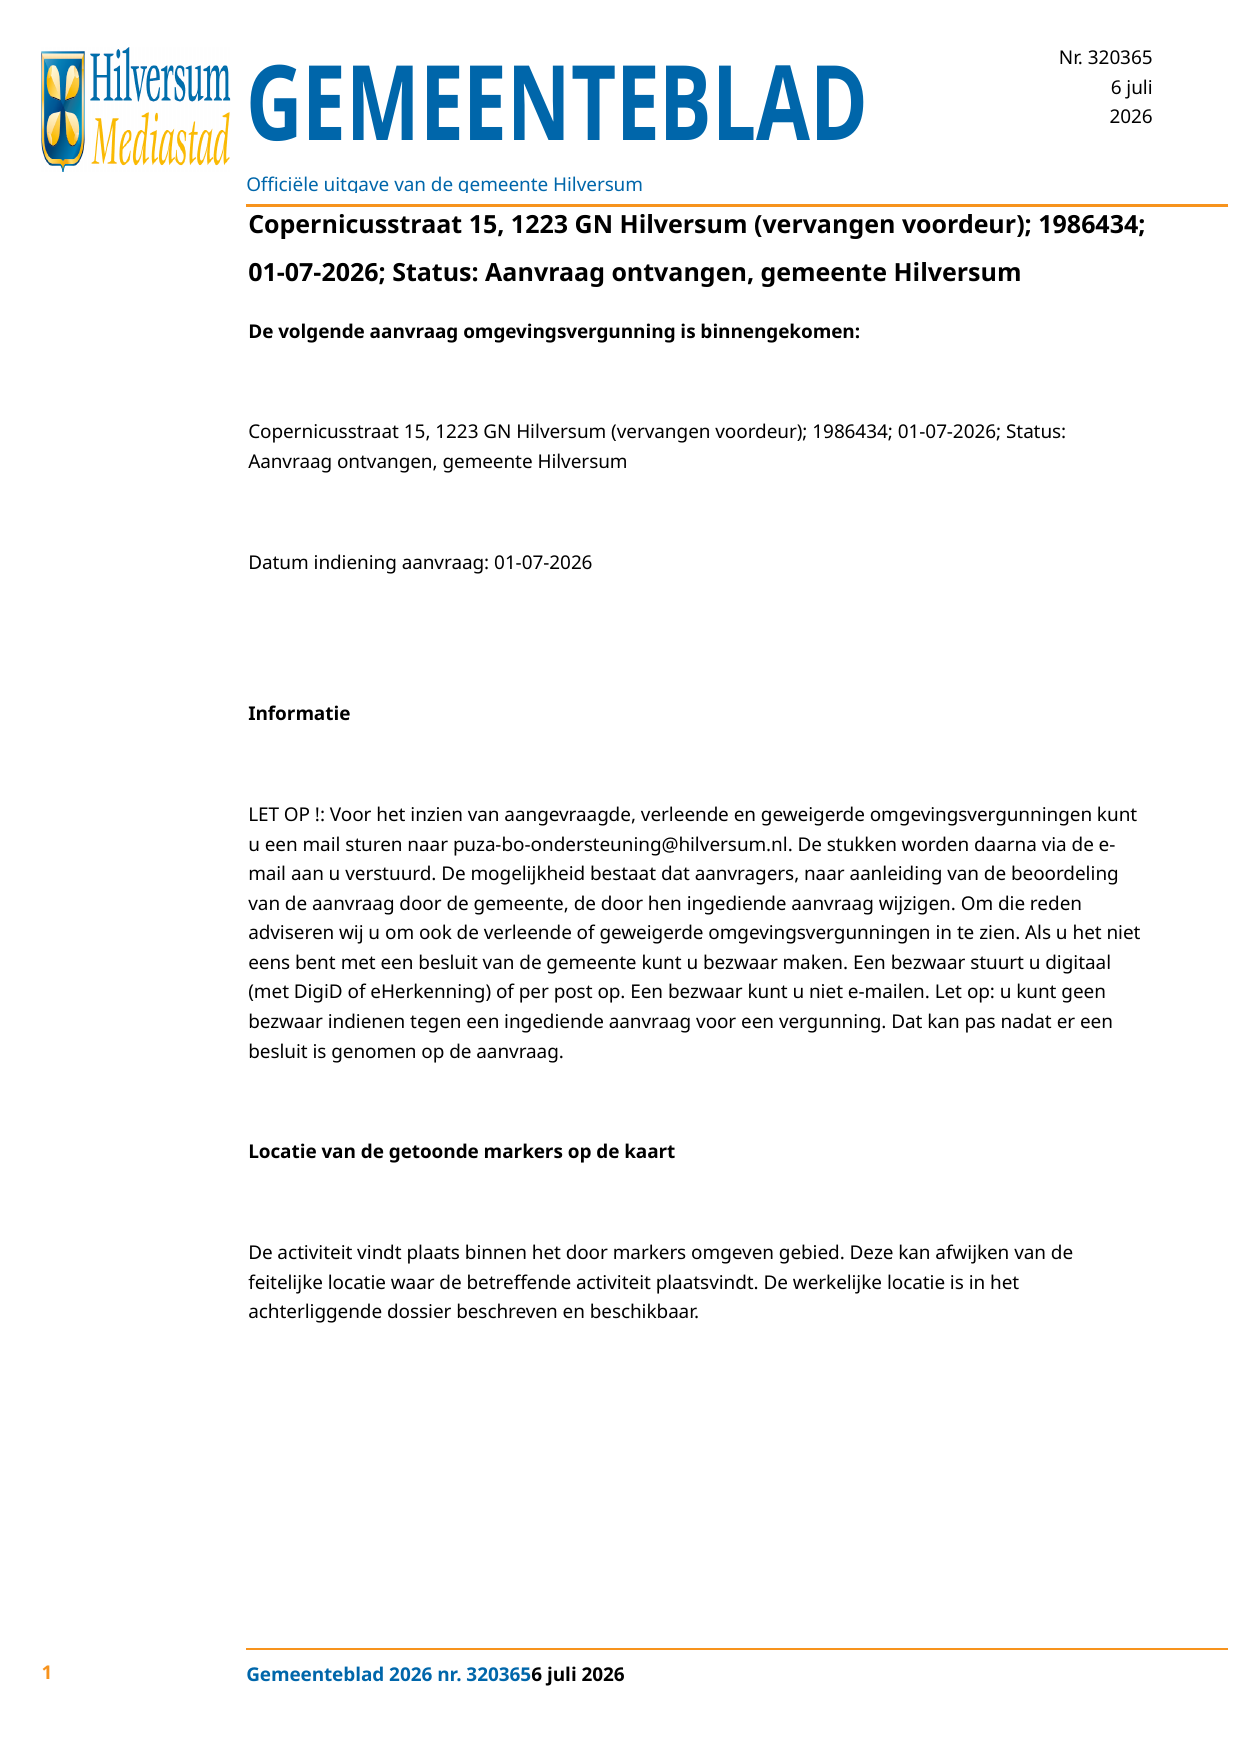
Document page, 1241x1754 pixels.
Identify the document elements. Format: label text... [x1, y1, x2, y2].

text Informatie [248, 700, 1152, 726]
text Locatie van de getoonde markers op de kaart [248, 1139, 1152, 1164]
text Copernicusstraat 15, 1223 GN Hilversum (vervangen voordeur); 1986434; 01-07-2026; Status: Aanvraag ontvangen, gemeente Hilversum [248, 419, 1152, 474]
text Datum indiening aanvraag: 01-07-2026 [248, 549, 1152, 575]
text LET OP !: Voor het inzien van aangevraagde, verleende en geweigerde omgevingsvergunningen kunt u een mail sturen naar puza-bo-ondersteuning@hilversum.nl. De stukken worden daarna via de e-mail aan u verstuurd. De mogelijkheid bestaat dat aanvragers, naar aanleiding van de beoordeling van de aanvraag door de gemeente, de door hen ingediende aanvraag wijzigen. Om die reden adviseren wij u om ook de verleende of geweigerde omgevingsvergunningen in te zien. Als u het niet eens bent met een besluit van de gemeente kunt u bezwaar maken. Een bezwaar stuurt u digitaal (met DigiD of eHerkenning) of per post op. Een bezwaar kunt u niet e-mailen. Let op: u kunt geen bezwaar indienen tegen een ingediende aanvraag voor een vergunning. Dat kan pas nadat er een besluit is genomen op de aanvraag. [248, 801, 1152, 1064]
text De volgende aanvraag omgevingsvergunning is binnengekomen: [248, 318, 1152, 344]
text De activiteit vindt plaats binnen het door markers omgeven gebied. Deze kan afwijken van de feitelijke locatie waar de betreffende activiteit plaatsvindt. De werkelijke locatie is in het achterliggende dossier beschreven en beschikbaar. [248, 1239, 1152, 1324]
text Copernicusstraat 15, 1223 GN Hilversum (vervangen voordeur); 1986434; 01-07-2026; Status: Aanvraag ontvangen, gemeente Hilversum [248, 207, 1152, 288]
picture [41, 47, 231, 172]
